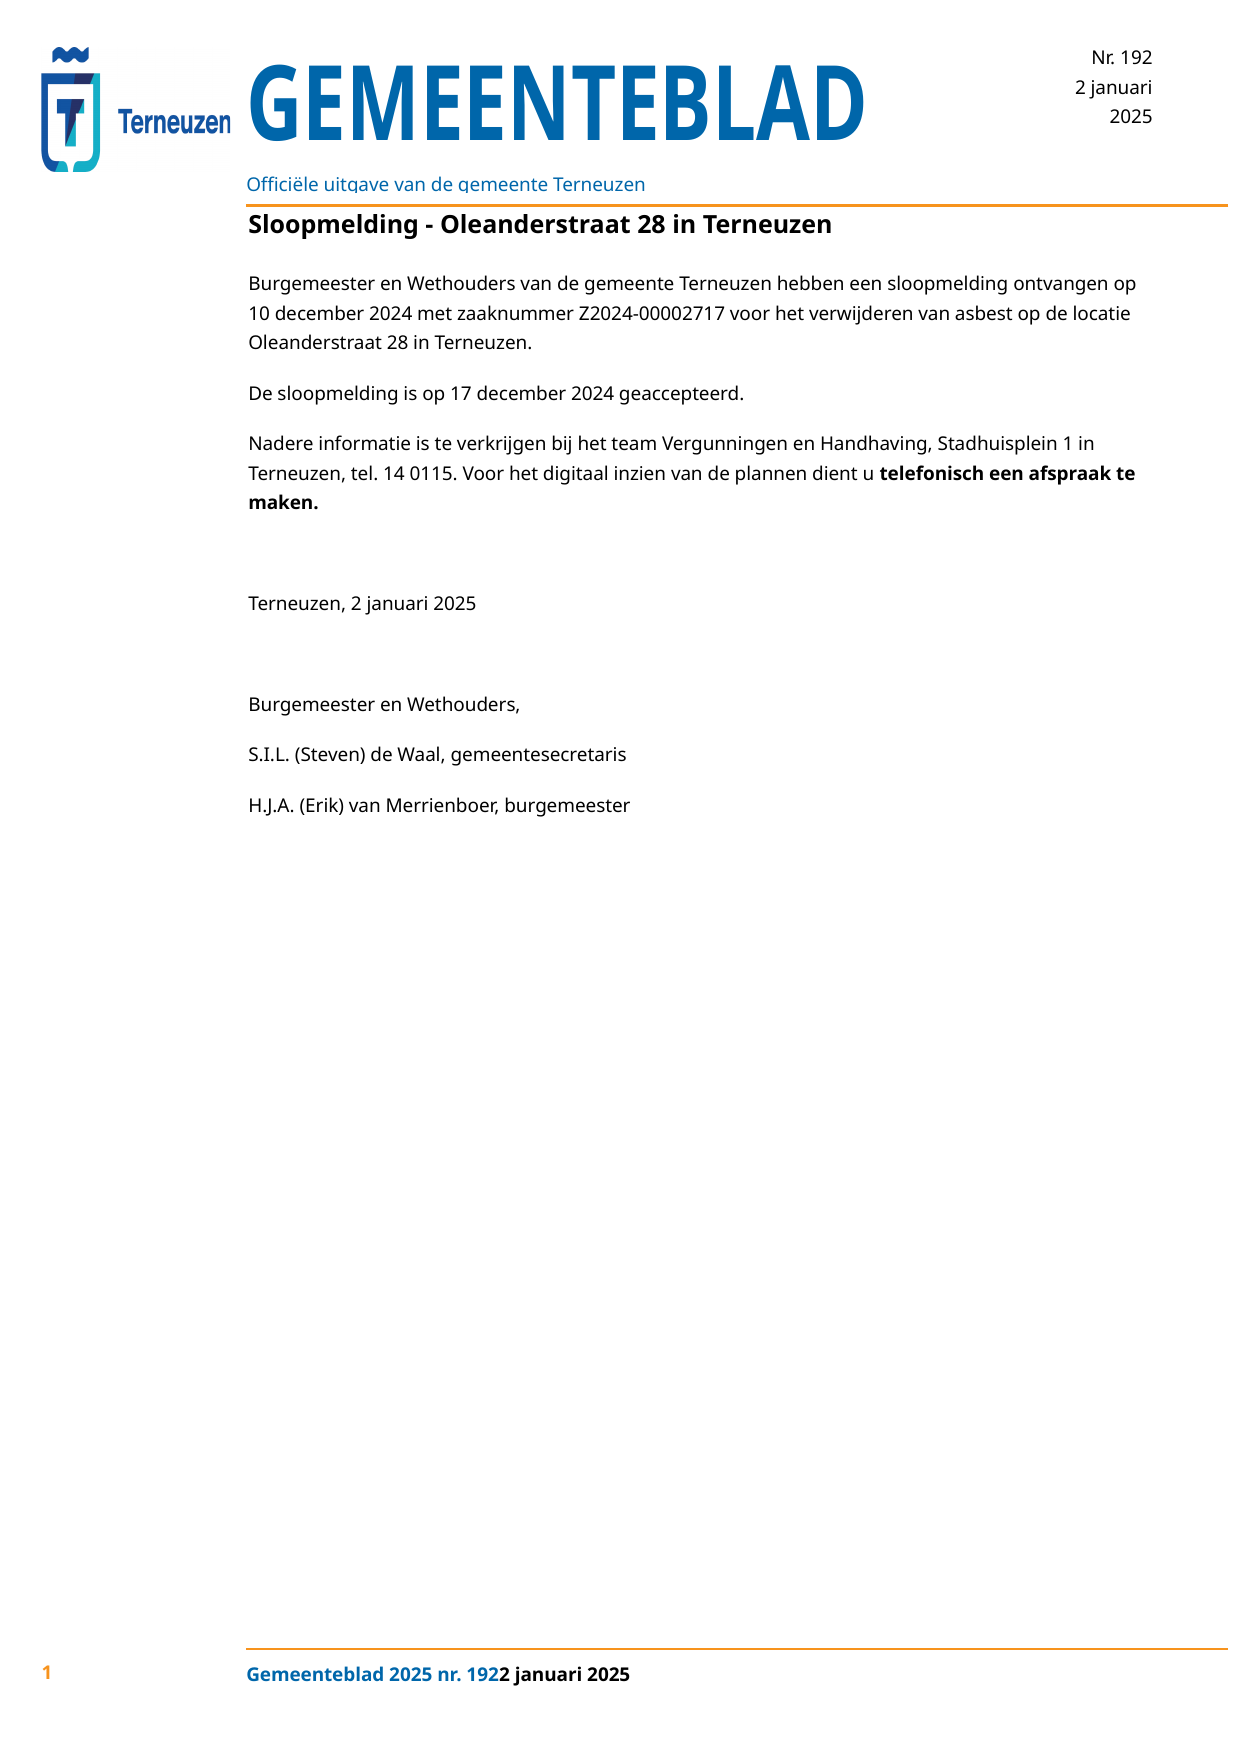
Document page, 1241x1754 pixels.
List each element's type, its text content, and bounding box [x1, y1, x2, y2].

text Burgemeester en Wethouders, [248, 691, 1152, 717]
text De sloopmelding is op 17 december 2024 geaccepteerd. [248, 380, 1152, 406]
text Terneuzen, 2 januari 2025 [248, 590, 1152, 616]
text H.J.A. (Erik) van Merrienboer, burgemeester [248, 792, 1152, 818]
text Burgemeester en Wethouders van de gemeente Terneuzen hebben een sloopmelding ontvangen op 10 december 2024 met zaaknummer Z2024-00002717 voor het verwijderen van asbest op de locatie Oleanderstraat 28 in Terneuzen. [248, 270, 1152, 355]
text S.I.L. (Steven) de Waal, gemeentesecretaris [248, 742, 1152, 767]
picture [41, 47, 231, 172]
text Sloopmelding - Oleanderstraat 28 in Terneuzen [248, 207, 1152, 241]
text Nadere informatie is te verkrijgen bij het team Vergunningen en Handhaving, Stadhuisplein 1 in Terneuzen, tel. 14 0115. Voor het digitaal inzien van de plannen dient u telefonisch een afspraak te maken. [248, 430, 1152, 515]
